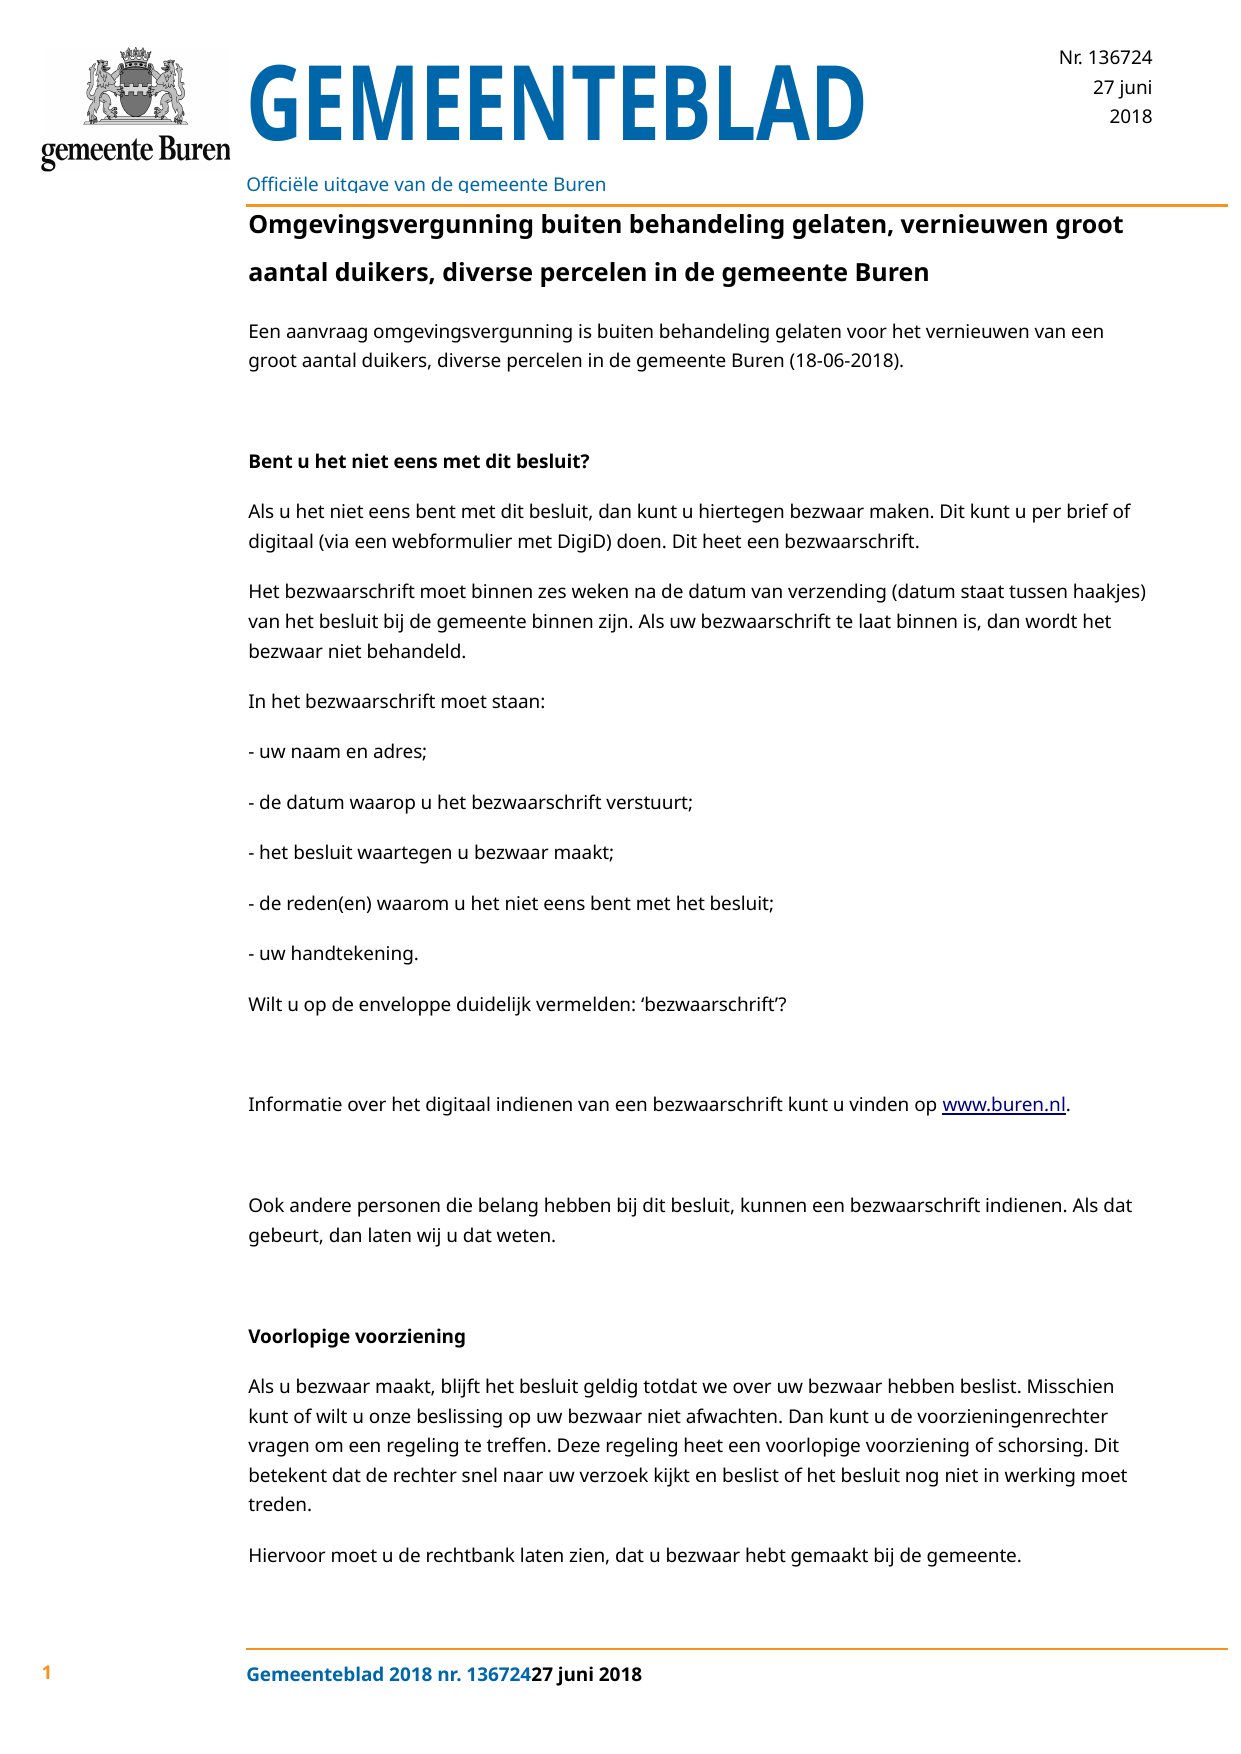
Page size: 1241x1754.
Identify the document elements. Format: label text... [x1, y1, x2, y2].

text Bent u het niet eens met dit besluit? [248, 448, 1152, 474]
text Wilt u op de enveloppe duidelijk vermelden: ‘bezwaarschrift’? [248, 991, 1152, 1017]
text Voorlopige voorziening [248, 1323, 1152, 1349]
text Als u het niet eens bent met dit besluit, dan kunt u hiertegen bezwaar maken. Dit kunt u per brief of digitaal (via een webformulier met DigiD) doen. Dit heet een bezwaarschrift. [248, 499, 1152, 554]
text Als u bezwaar maakt, blijft het besluit geldig totdat we over uw bezwaar hebben beslist. Misschien kunt of wilt u onze beslissing op uw bezwaar niet afwachten. Dan kunt u de voorzieningenrechter vragen om een regeling te treffen. Deze regeling heet een voorlopige voorziening of schorsing. Dit betekent dat de rechter snel naar uw verzoek kijkt en beslist of het besluit nog niet in werking moet treden. [248, 1373, 1152, 1517]
text - uw naam en adres; [248, 739, 1152, 764]
text - de reden(en) waarom u het niet eens bent met het besluit; [248, 890, 1152, 916]
text Hiervoor moet u de rechtbank laten zien, dat u bezwaar hebt gemaakt bij de gemeente. [248, 1542, 1152, 1568]
text Ook andere personen die belang hebben bij dit besluit, kunnen een bezwaarschrift indienen. Als dat gebeurt, dan laten wij u dat weten. [248, 1192, 1152, 1248]
text In het bezwaarschrift moet staan: [248, 688, 1152, 714]
picture [41, 47, 231, 172]
text - uw handtekening. [248, 940, 1152, 966]
text Het bezwaarschrift moet binnen zes weken na de datum van verzending (datum staat tussen haakjes) van het besluit bij de gemeente binnen zijn. Als uw bezwaarschrift te laat binnen is, dan wordt het bezwaar niet behandeld. [248, 579, 1152, 664]
text Omgevingsvergunning buiten behandeling gelaten, vernieuwen groot aantal duikers, diverse percelen in de gemeente Buren [248, 207, 1152, 288]
text - de datum waarop u het bezwaarschrift verstuurt; [248, 789, 1152, 815]
text Een aanvraag omgevingsvergunning is buiten behandeling gelaten voor het vernieuwen van een groot aantal duikers, diverse percelen in de gemeente Buren (18-06-2018). [248, 318, 1152, 373]
text - het besluit waartegen u bezwaar maakt; [248, 839, 1152, 865]
text Informatie over het digitaal indienen van een bezwaarschrift kunt u vinden op www.buren.nl. [248, 1092, 1152, 1117]
